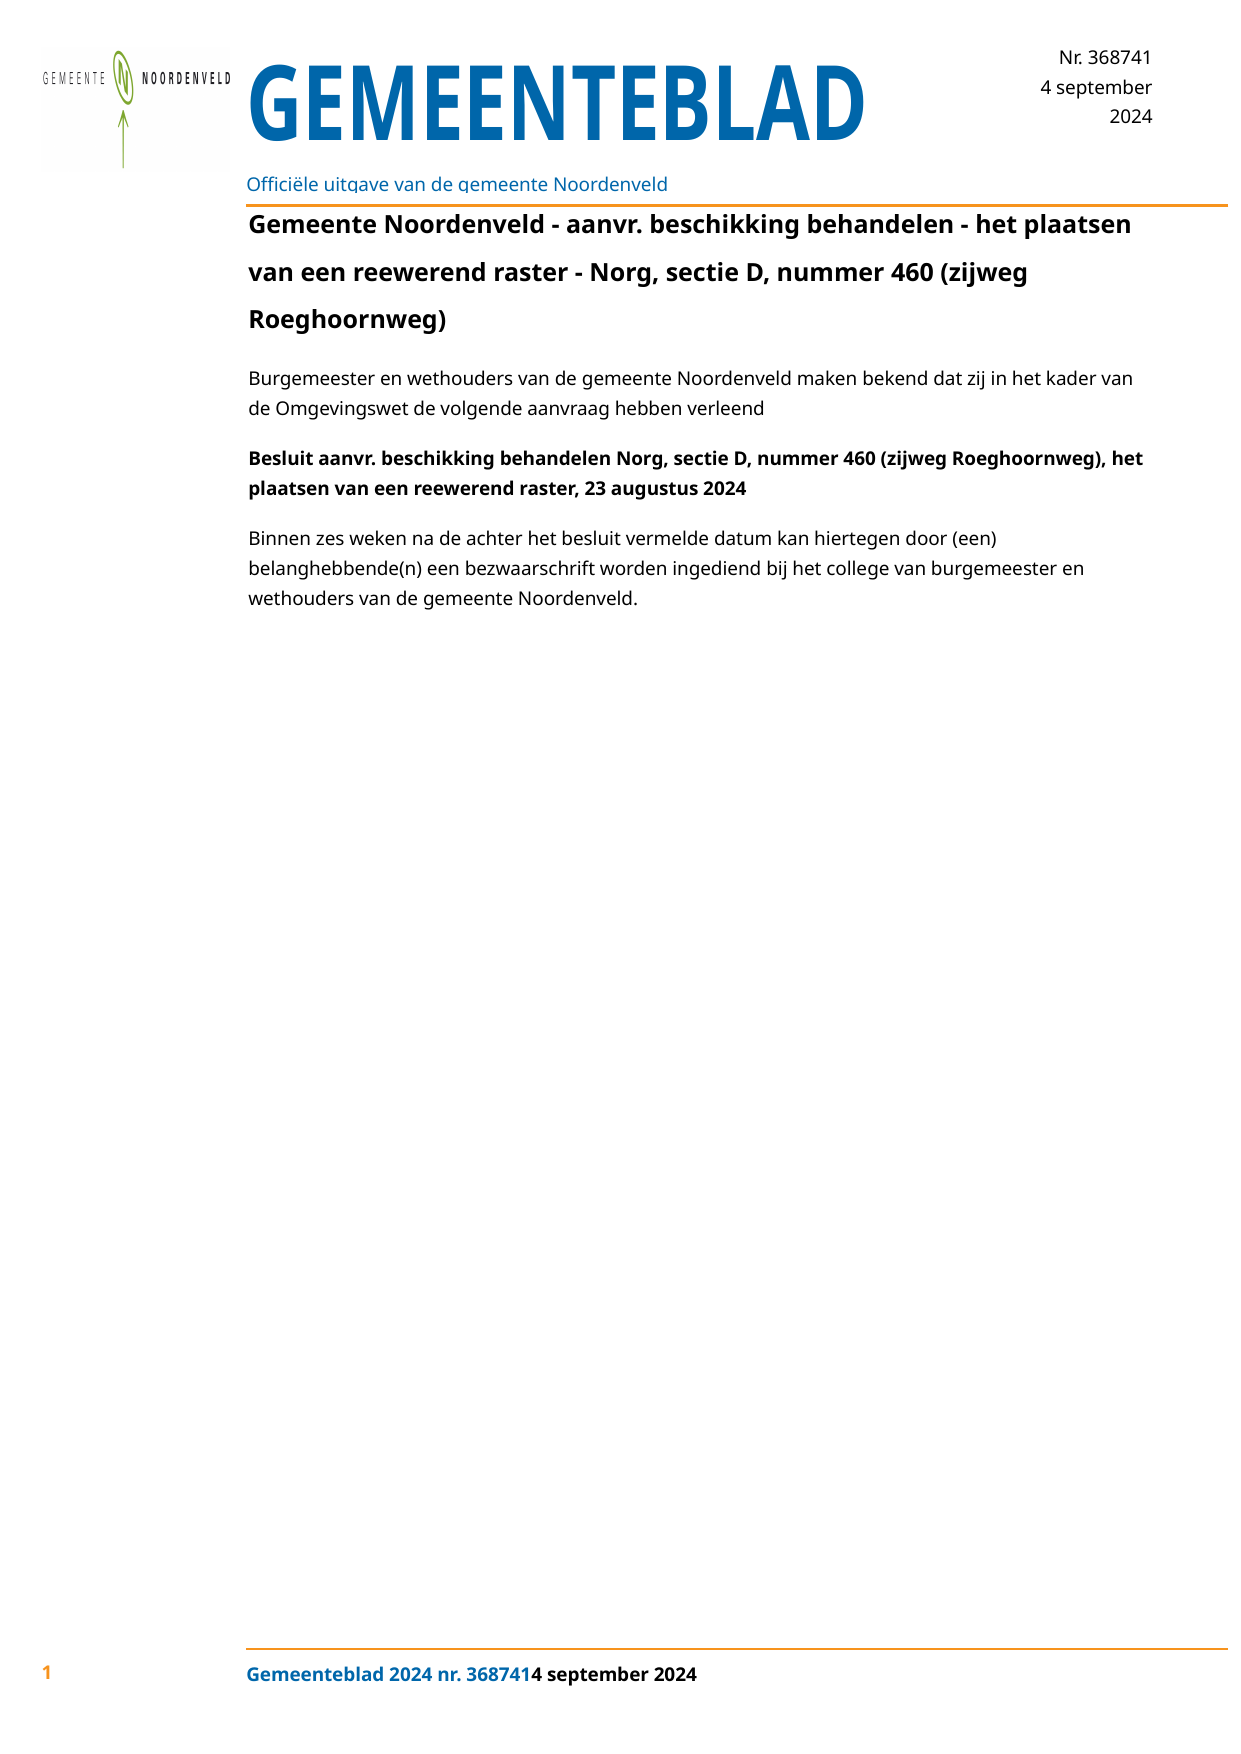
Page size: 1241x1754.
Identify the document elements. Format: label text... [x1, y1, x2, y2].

text Besluit aanvr. beschikking behandelen Norg, sectie D, nummer 460 (zijweg Roeghoornweg), het plaatsen van een reewerend raster, 23 augustus 2024 [248, 446, 1152, 501]
text Burgemeester en wethouders van de gemeente Noordenveld maken bekend dat zij in het kader van de Omgevingswet de volgende aanvraag hebben verleend [248, 366, 1152, 421]
text Gemeente Noordenveld - aanvr. beschikking behandelen - het plaatsen van een reewerend raster - Norg, sectie D, nummer 460 (zijweg Roeghoornweg) [248, 207, 1152, 336]
picture [41, 47, 231, 172]
text Binnen zes weken na de achter het besluit vermelde datum kan hiertegen door (een) belanghebbende(n) een bezwaarschrift worden ingediend bij het college van burgemeester en wethouders van de gemeente Noordenveld. [248, 526, 1152, 610]
